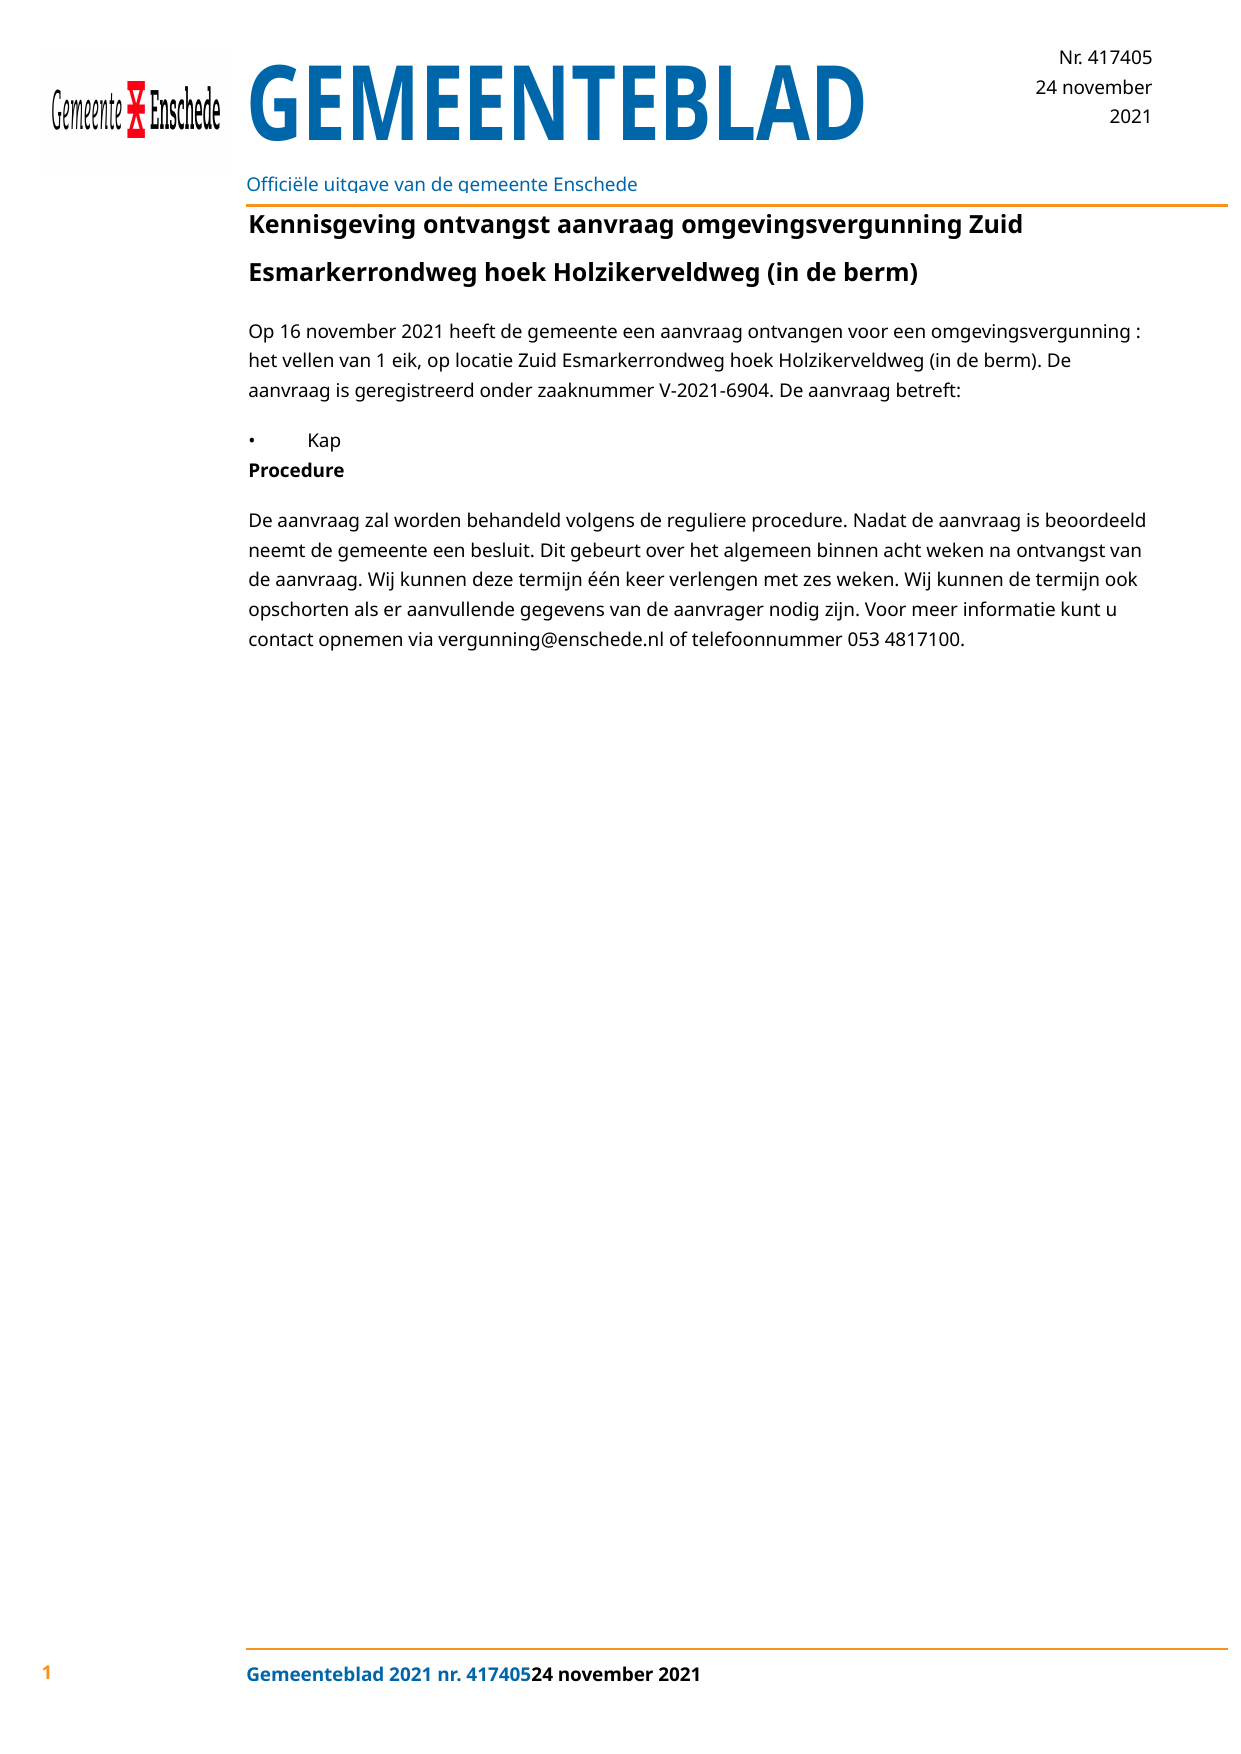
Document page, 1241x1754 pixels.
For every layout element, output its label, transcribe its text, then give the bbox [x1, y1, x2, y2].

text Op 16 november 2021 heeft de gemeente een aanvraag ontvangen voor een omgevingsvergunning : het vellen van 1 eik, op locatie Zuid Esmarkerrondweg hoek Holzikerveldweg (in de berm). De aanvraag is geregistreerd onder zaaknummer V-2021-6904. De aanvraag betreft: [248, 318, 1152, 403]
text Kennisgeving ontvangst aanvraag omgevingsvergunning Zuid Esmarkerrondweg hoek Holzikerveldweg (in de berm) [248, 207, 1152, 288]
list Kap [248, 427, 1152, 453]
text Procedure [248, 457, 1152, 483]
text De aanvraag zal worden behandeld volgens de reguliere procedure. Nadat de aanvraag is beoordeeld neemt de gemeente een besluit. Dit gebeurt over het algemeen binnen acht weken na ontvangst van de aanvraag. Wij kunnen deze termijn één keer verlengen met zes weken. Wij kunnen de termijn ook opschorten als er aanvullende gegevens van de aanvrager nodig zijn. Voor meer informatie kunt u contact opnemen via vergunning@enschede.nl of telefoonnummer 053 4817100. [248, 507, 1152, 652]
picture [41, 47, 231, 172]
